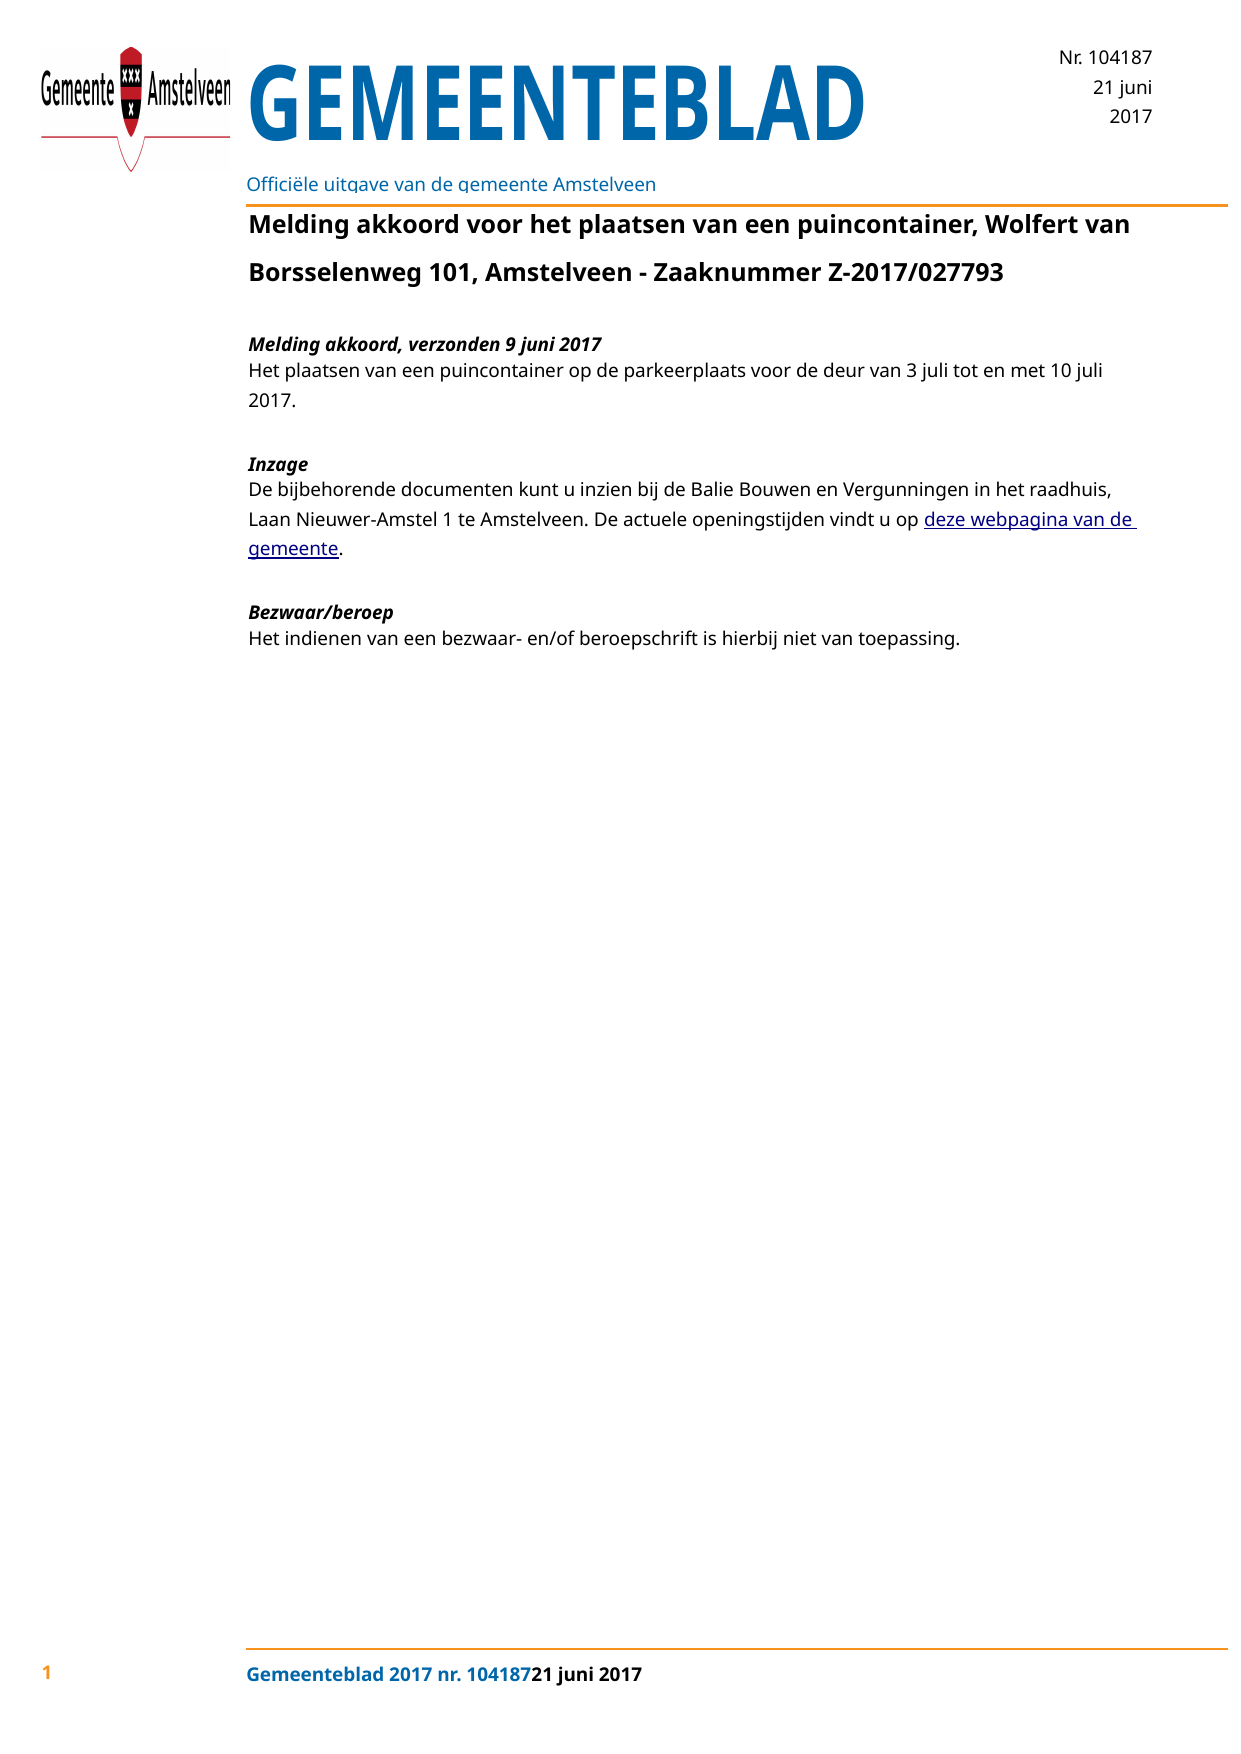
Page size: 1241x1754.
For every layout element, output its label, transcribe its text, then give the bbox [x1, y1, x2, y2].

text Melding akkoord, verzonden 9 juni 2017 [248, 331, 1152, 357]
text Inzage [248, 451, 1152, 476]
text Het plaatsen van een puincontainer op de parkeerplaats voor de deur van 3 juli tot en met 10 juli 2017. [248, 357, 1152, 412]
text Melding akkoord voor het plaatsen van een puincontainer, Wolfert van Borsselenweg 101, Amstelveen - Zaaknummer Z-2017/027793 [248, 207, 1152, 288]
text Bezwaar/beroep [248, 599, 1152, 625]
text Het indienen van een bezwaar- en/of beroepschrift is hierbij niet van toepassing. [248, 625, 1152, 651]
text De bijbehorende documenten kunt u inzien bij de Balie Bouwen en Vergunningen in het raadhuis, Laan Nieuwer-Amstel 1 te Amstelveen. De actuele openingstijden vindt u op deze webpagina van de gemeente. [248, 476, 1152, 561]
picture [41, 47, 231, 172]
